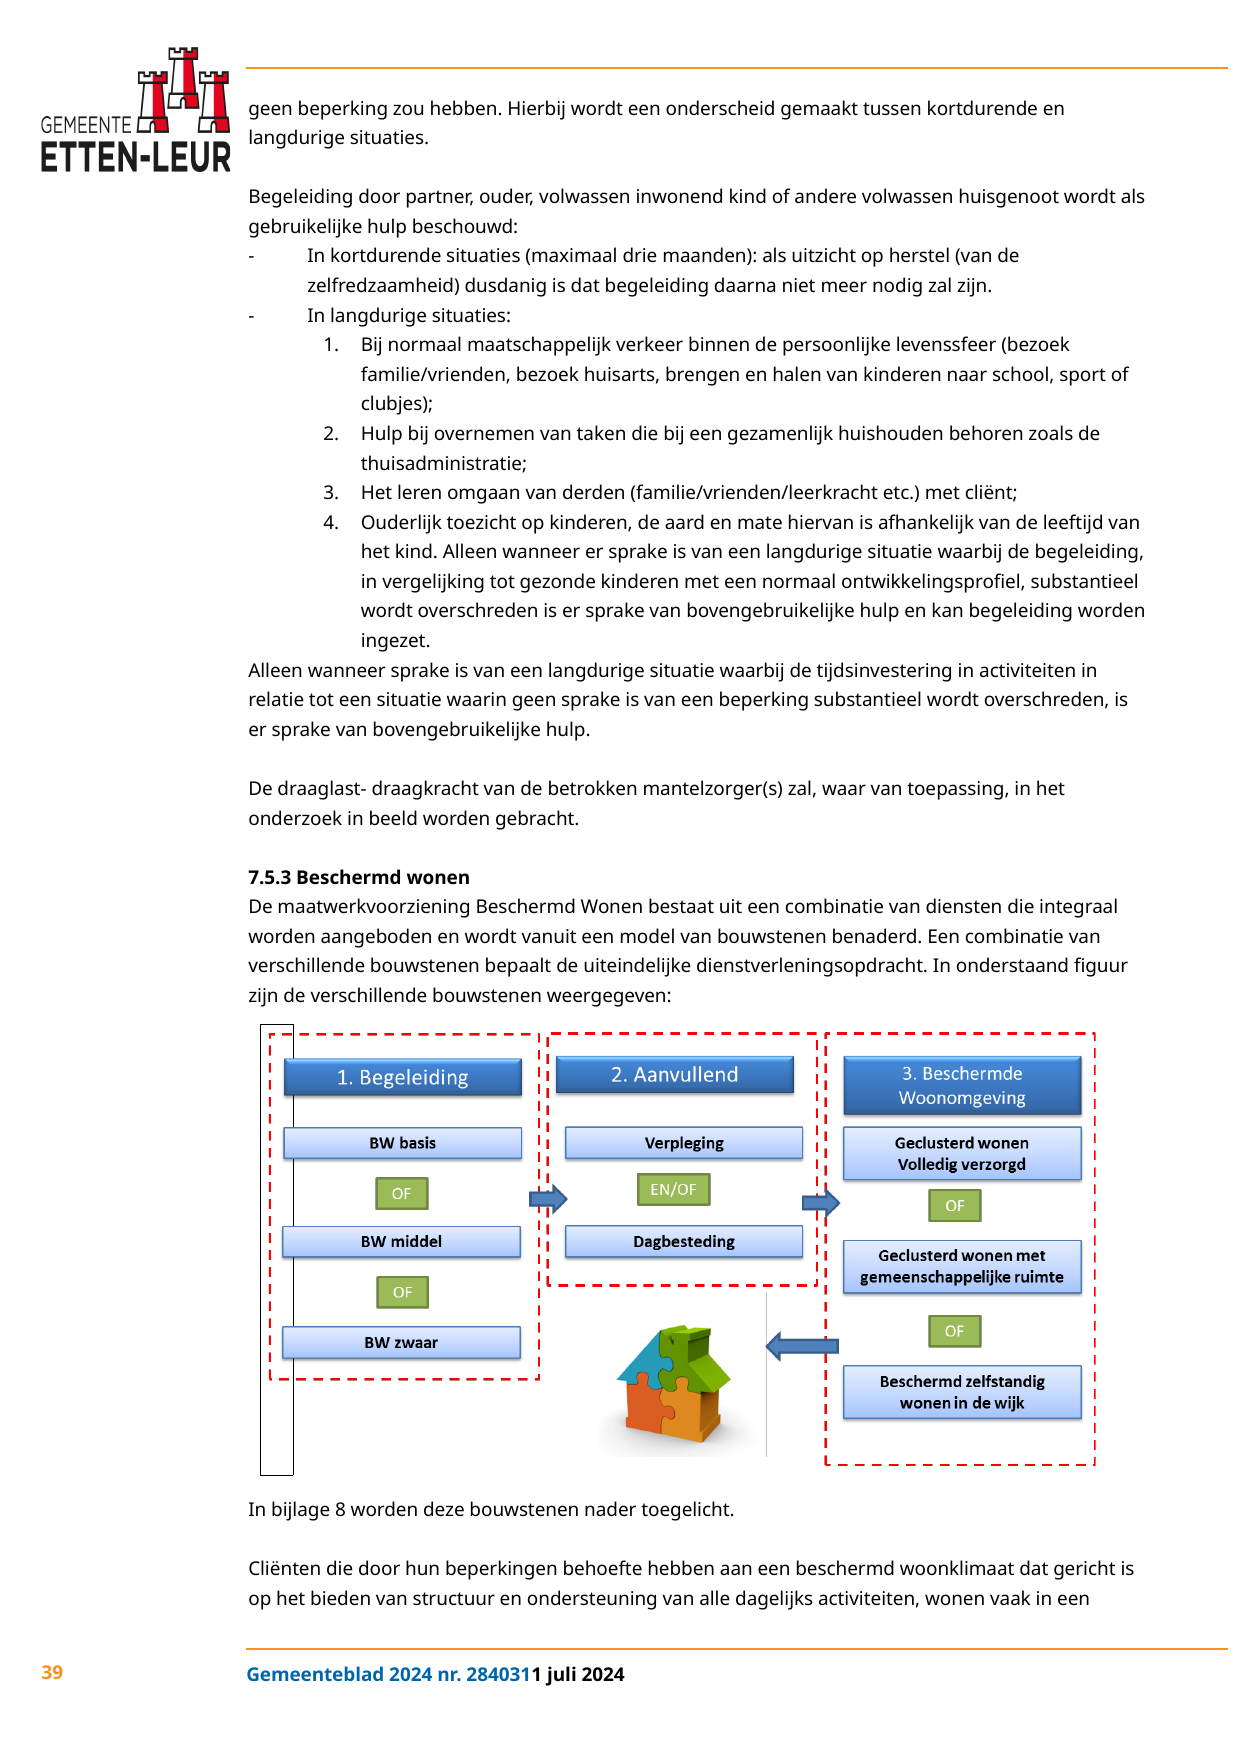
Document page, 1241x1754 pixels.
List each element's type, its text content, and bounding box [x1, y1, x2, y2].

text De maatwerkvoorziening Beschermd Wonen bestaat uit een combinatie van diensten die integraal worden aangeboden en wordt vanuit een model van bouwstenen benaderd. Een combinatie van verschillende bouwstenen bepaalt de uiteindelijke dienstverleningsopdracht. In onderstaand figuur zijn de verschillende bouwstenen weergegeven: [248, 893, 1152, 1008]
text In bijlage 8 worden deze bouwstenen nader toegelicht. [248, 1496, 1152, 1522]
picture [41, 47, 231, 172]
list Hulp bij overnemen van taken die bij een gezamenlijk huishouden behoren zoals de thuisadministratie; [323, 420, 1152, 476]
list In langdurige situaties: [248, 302, 1152, 328]
text Alleen wanneer sprake is van een langdurige situatie waarbij de tijdsinvestering in activiteiten in relatie tot een situatie waarin geen sprake is van een beperking substantieel wordt overschreden, is er sprake van bovengebruikelijke hulp. [248, 657, 1152, 742]
list Bij normaal maatschappelijk verkeer binnen de persoonlijke levenssfeer (bezoek familie/vrienden, bezoek huisarts, brengen en halen van kinderen naar school, sport of clubjes); [323, 331, 1152, 416]
list Het leren omgaan van derden (familie/vrienden/leerkracht etc.) met cliënt; [323, 479, 1152, 505]
picture [268, 1032, 1096, 1466]
text geen beperking zou hebben. Hierbij wordt een onderscheid gemaakt tussen kortdurende en langdurige situaties. [248, 95, 1152, 150]
list Ouderlijk toezicht op kinderen, de aard en mate hiervan is afhankelijk van de leeftijd van het kind. Alleen wanneer er sprake is van een langdurige situatie waarbij de begeleiding, in vergelijking tot gezonde kinderen met een normaal ontwikkelingsprofiel, substantieel wordt overschreden is er sprake van bovengebruikelijke hulp en kan begeleiding worden ingezet. [323, 509, 1152, 653]
list In kortdurende situaties (maximaal drie maanden): als uitzicht op herstel (van de zelfredzaamheid) dusdanig is dat begeleiding daarna niet meer nodig zal zijn. [248, 243, 1152, 298]
text Cliënten die door hun beperkingen behoefte hebben aan een beschermd woonklimaat dat gericht is op het bieden van structuur en ondersteuning van alle dagelijks activiteiten, wonen vaak in een [248, 1555, 1152, 1610]
text De draaglast- draagkracht van de betrokken mantelzorger(s) zal, waar van toepassing, in het onderzoek in beeld worden gebracht. [248, 775, 1152, 831]
text Begeleiding door partner, ouder, volwassen inwonend kind of andere volwassen huisgenoot wordt als gebruikelijke hulp beschouwd: [248, 183, 1152, 239]
text 7.5.3 Beschermd wonen [248, 864, 1152, 890]
